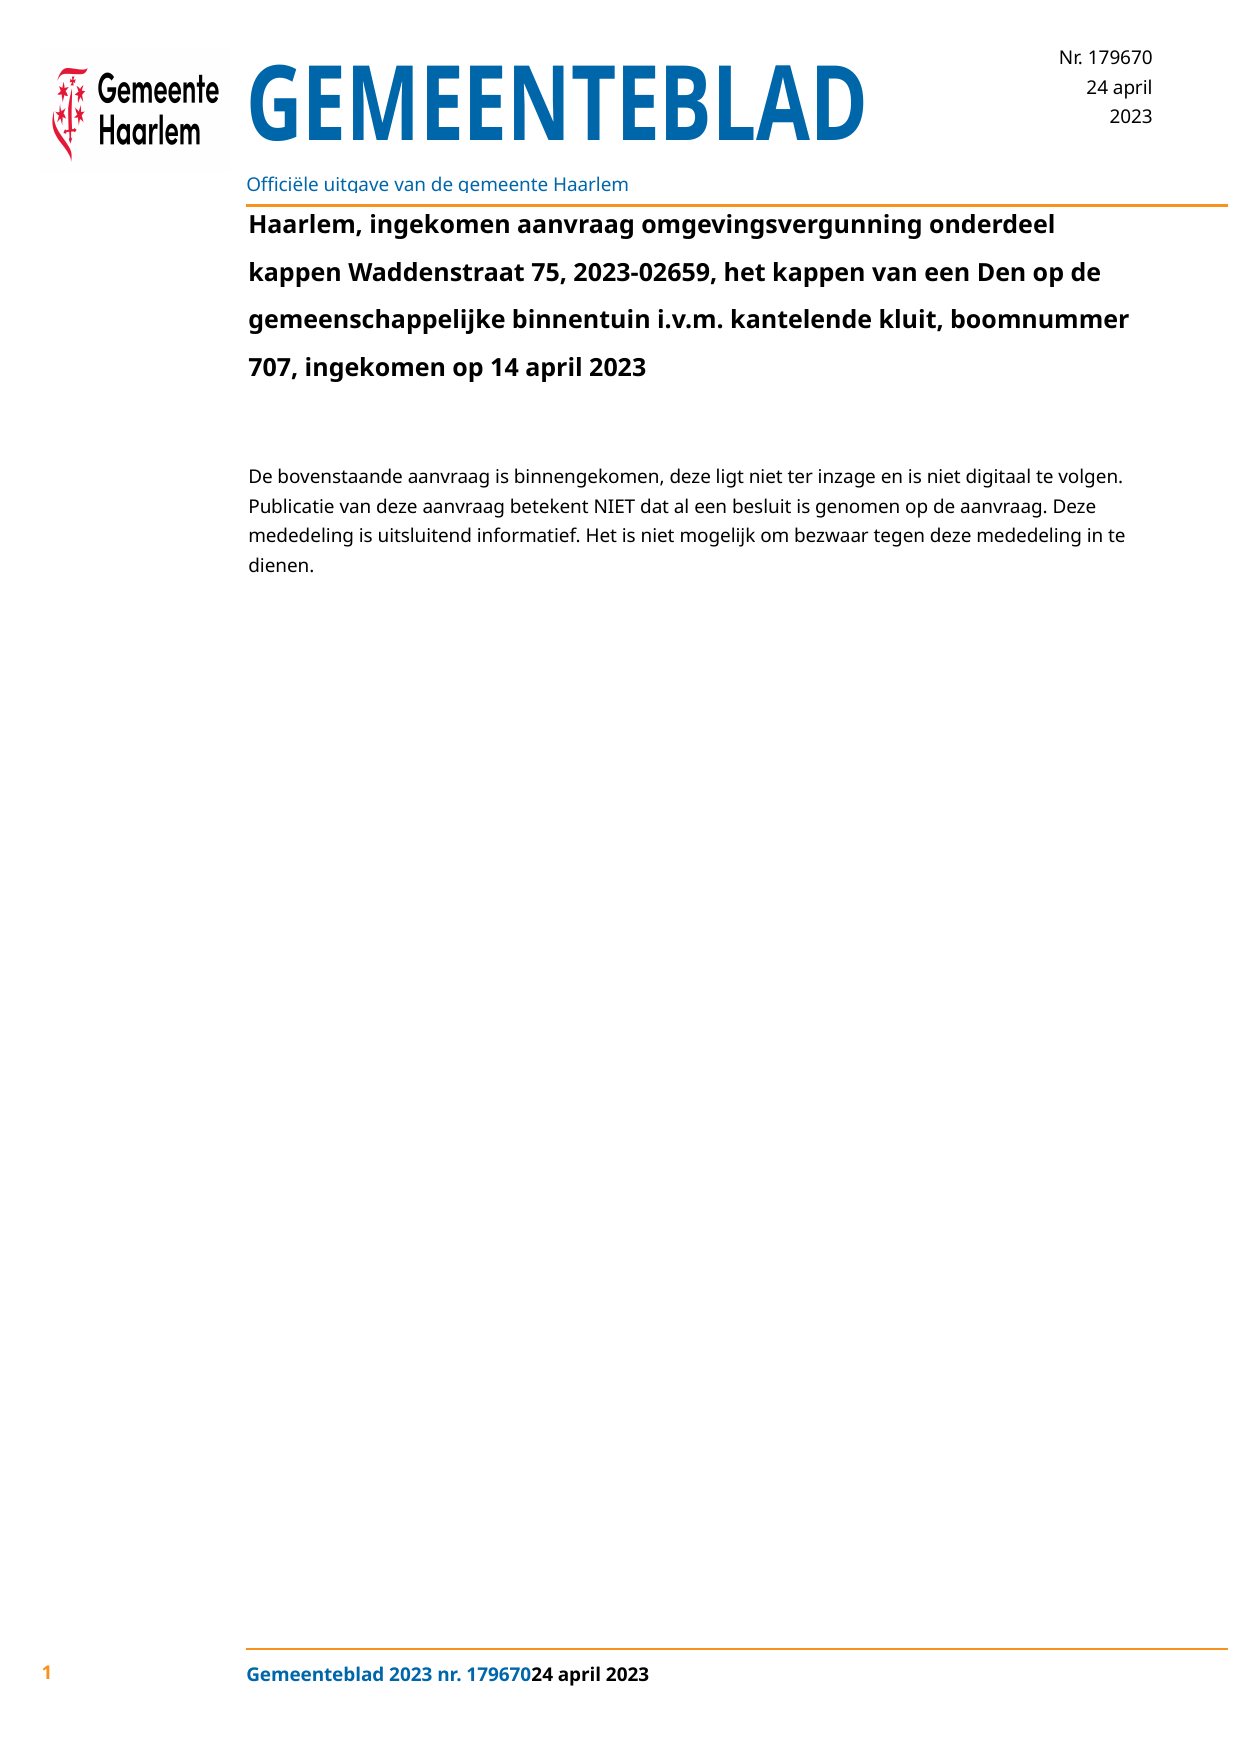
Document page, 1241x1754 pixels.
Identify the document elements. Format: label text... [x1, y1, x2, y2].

picture [41, 47, 231, 172]
text Haarlem, ingekomen aanvraag omgevingsvergunning onderdeel kappen Waddenstraat 75, 2023-02659, het kappen van een Den op de gemeenschappelijke binnentuin i.v.m. kantelende kluit, boomnummer 707, ingekomen op 14 april 2023 [248, 207, 1152, 384]
text De bovenstaande aanvraag is binnengekomen, deze ligt niet ter inzage en is niet digitaal te volgen. Publicatie van deze aanvraag betekent NIET dat al een besluit is genomen op de aanvraag. Deze mededeling is uitsluitend informatief. Het is niet mogelijk om bezwaar tegen deze mededeling in te dienen. [248, 463, 1152, 578]
